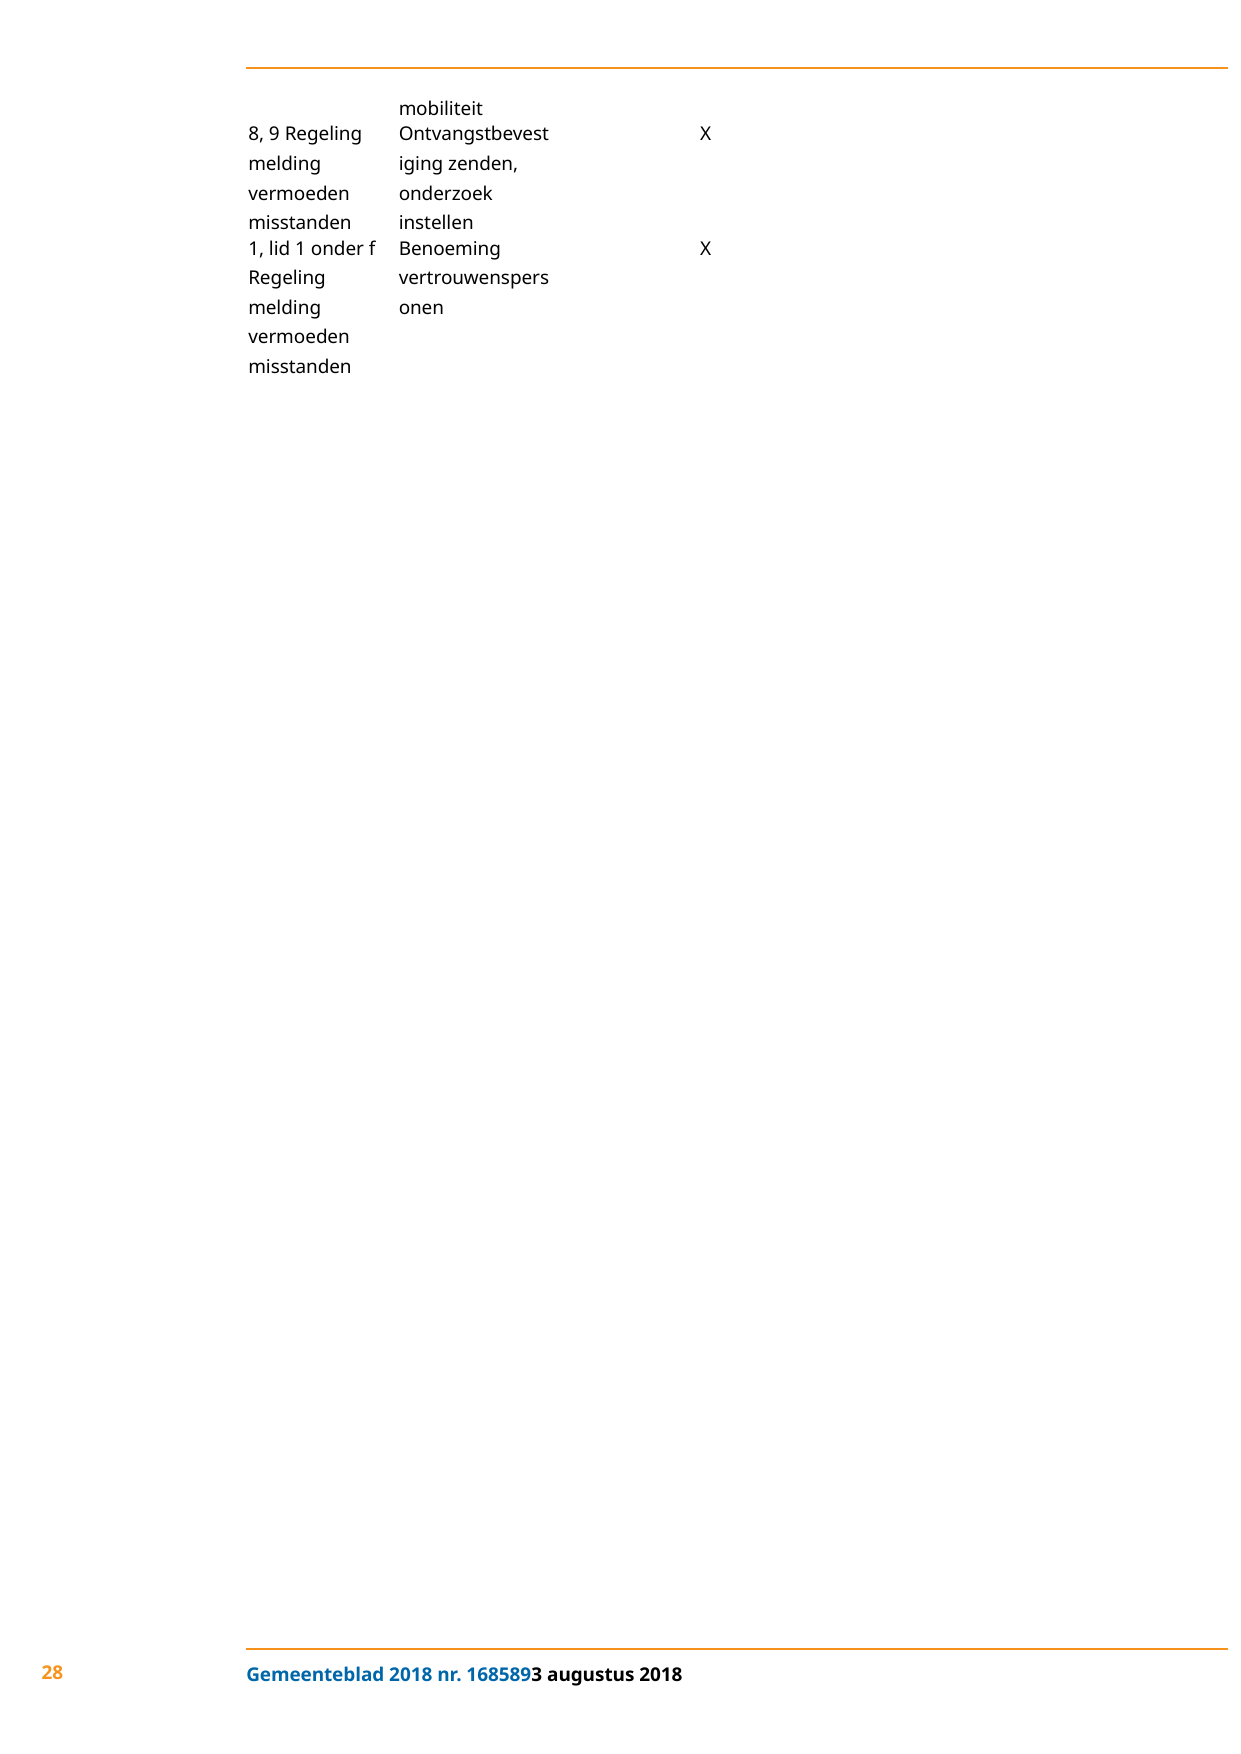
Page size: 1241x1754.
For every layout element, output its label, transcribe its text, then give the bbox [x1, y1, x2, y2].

table_cell X [700, 235, 850, 379]
picture [41, 47, 231, 172]
table_cell [1001, 235, 1152, 379]
table_cell [700, 95, 850, 121]
table_cell [549, 95, 700, 121]
table_cell [1001, 95, 1152, 121]
table_cell 1, lid 1 onder f Regeling melding vermoeden misstanden [248, 235, 398, 379]
table_cell mobiliteit [399, 95, 549, 121]
table_cell [549, 235, 700, 379]
table_cell [850, 235, 1001, 379]
table_cell [549, 121, 700, 235]
table_cell [850, 95, 1001, 121]
table_cell [1001, 121, 1152, 235]
table_cell X [700, 121, 850, 235]
table_cell [850, 121, 1001, 235]
table_cell Ontvangstbevestiging zenden, onderzoek instellen [399, 121, 549, 235]
table_cell [248, 95, 398, 121]
table_cell Benoeming vertrouwenspersonen [399, 235, 549, 379]
table_cell 8, 9 Regeling melding vermoeden misstanden [248, 121, 398, 235]
